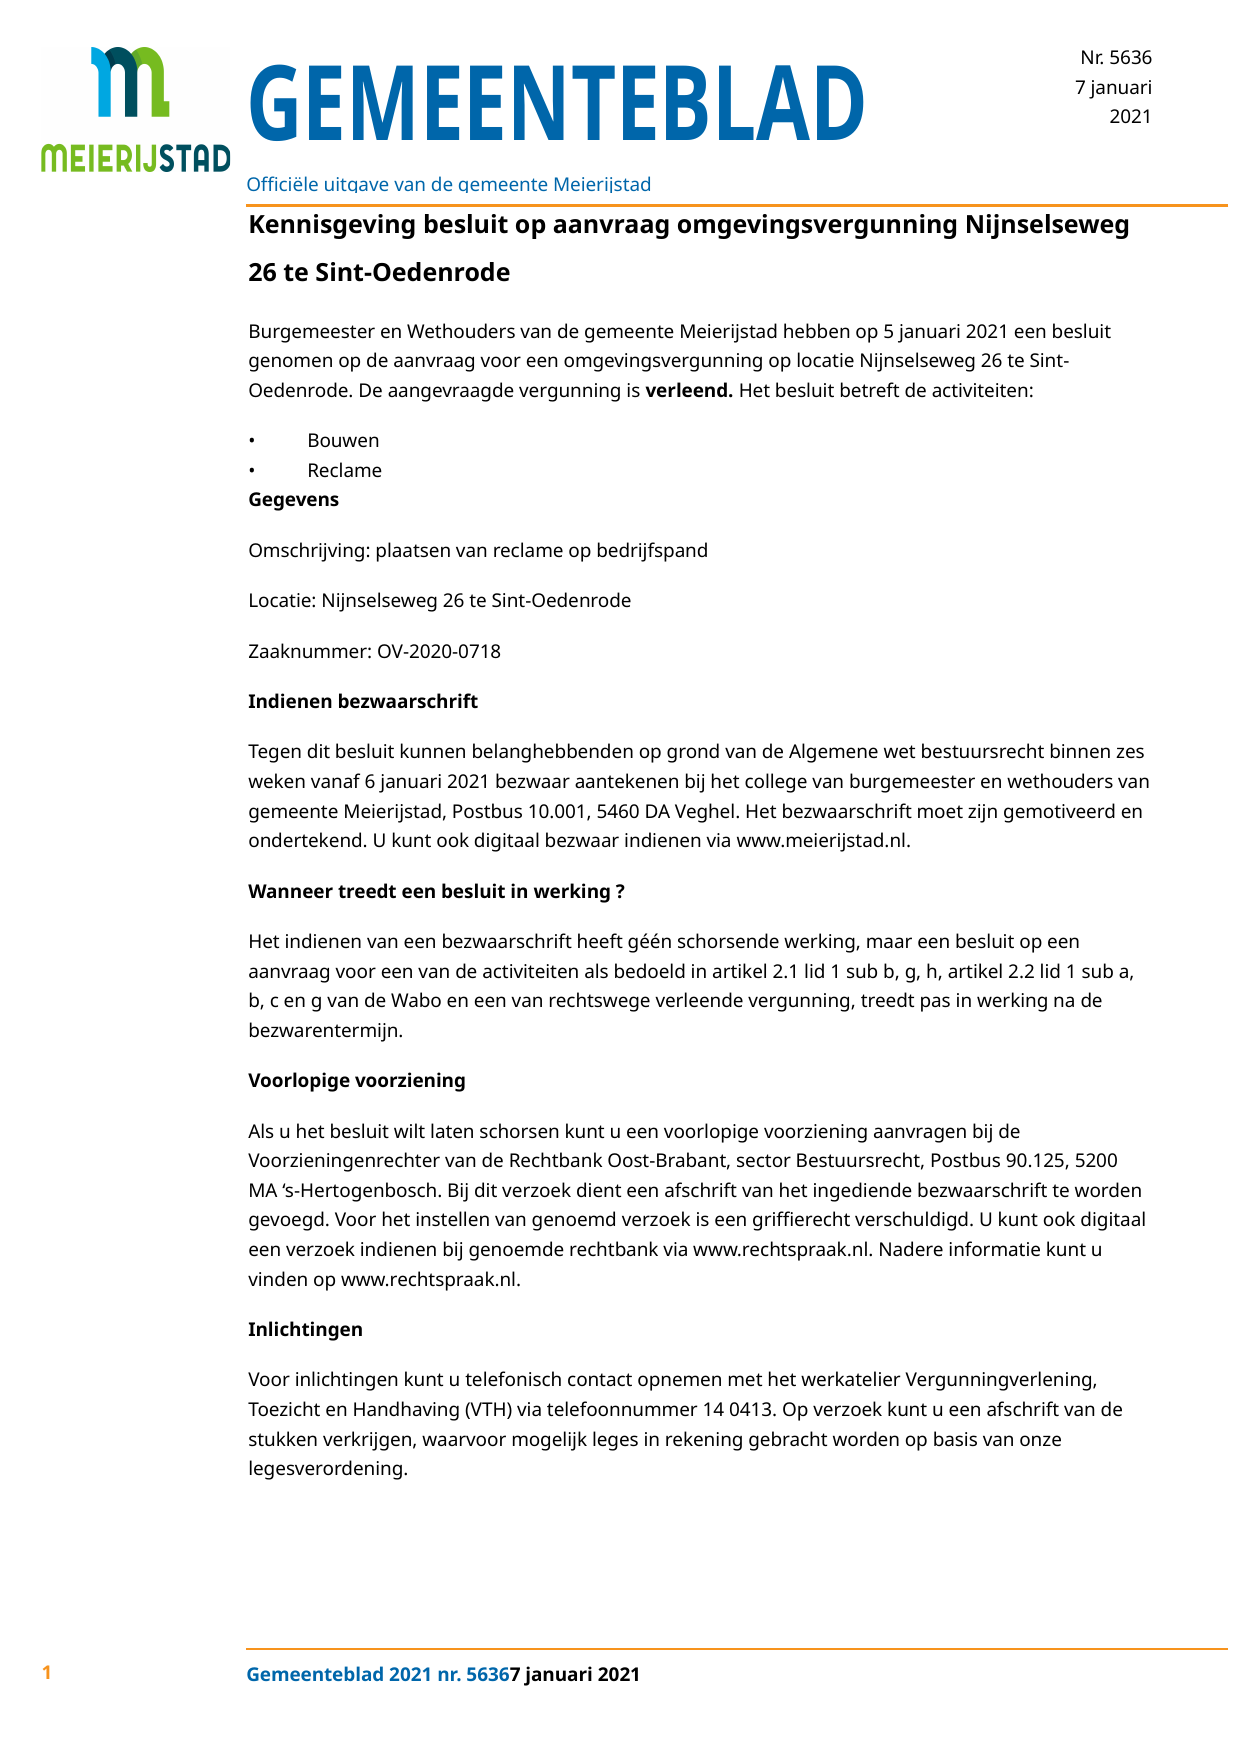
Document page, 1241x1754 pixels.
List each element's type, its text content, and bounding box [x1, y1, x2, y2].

list Bouwen [248, 427, 1152, 453]
text Tegen dit besluit kunnen belanghebbenden op grond van de Algemene wet bestuursrecht binnen zes weken vanaf 6 januari 2021 bezwaar aantekenen bij het college van burgemeester en wethouders van gemeente Meierijstad, Postbus 10.001, 5460 DA Veghel. Het bezwaarschrift moet zijn gemotiveerd en ondertekend. U kunt ook digitaal bezwaar indienen via www.meierijstad.nl. [248, 739, 1152, 853]
text Kennisgeving besluit op aanvraag omgevingsvergunning Nijnselseweg 26 te Sint-Oedenrode [248, 207, 1152, 288]
text Inlichtingen [248, 1316, 1152, 1342]
text Burgemeester en Wethouders van de gemeente Meierijstad hebben op 5 januari 2021 een besluit genomen op de aanvraag voor een omgevingsvergunning op locatie Nijnselseweg 26 te Sint-Oedenrode. De aangevraagde vergunning is verleend. Het besluit betreft de activiteiten: [248, 318, 1152, 403]
text Voorlopige voorziening [248, 1067, 1152, 1093]
text Omschrijving: plaatsen van reclame op bedrijfspand [248, 537, 1152, 563]
text Indienen bezwaarschrift [248, 688, 1152, 714]
text Zaaknummer: OV-2020-0718 [248, 638, 1152, 664]
list Reclame [248, 457, 1152, 483]
text Als u het besluit wilt laten schorsen kunt u een voorlopige voorziening aanvragen bij de Voorzieningenrechter van de Rechtbank Oost-Brabant, sector Bestuursrecht, Postbus 90.125, 5200 MA ‘s-Hertogenbosch. Bij dit verzoek dient een afschrift van het ingediende bezwaarschrift te worden gevoegd. Voor het instellen van genoemd verzoek is een griffierecht verschuldigd. U kunt ook digitaal een verzoek indienen bij genoemde rechtbank via www.rechtspraak.nl. Nadere informatie kunt u vinden op www.rechtspraak.nl. [248, 1118, 1152, 1292]
text Locatie: Nijnselseweg 26 te Sint-Oedenrode [248, 587, 1152, 613]
text Gegevens [248, 487, 1152, 512]
text Voor inlichtingen kunt u telefonisch contact opnemen met het werkatelier Vergunningverlening, Toezicht en Handhaving (VTH) via telefoonnummer 14 0413. Op verzoek kunt u een afschrift van de stukken verkrijgen, waarvoor mogelijk leges in rekening gebracht worden op basis van onze legesverordening. [248, 1367, 1152, 1481]
text Wanneer treedt een besluit in werking ? [248, 878, 1152, 904]
picture [41, 47, 231, 172]
text Het indienen van een bezwaarschrift heeft géén schorsende werking, maar een besluit op een aanvraag voor een van de activiteiten als bedoeld in artikel 2.1 lid 1 sub b, g, h, artikel 2.2 lid 1 sub a, b, c en g van de Wabo en een van rechtswege verleende vergunning, treedt pas in werking na de bezwarentermijn. [248, 928, 1152, 1043]
